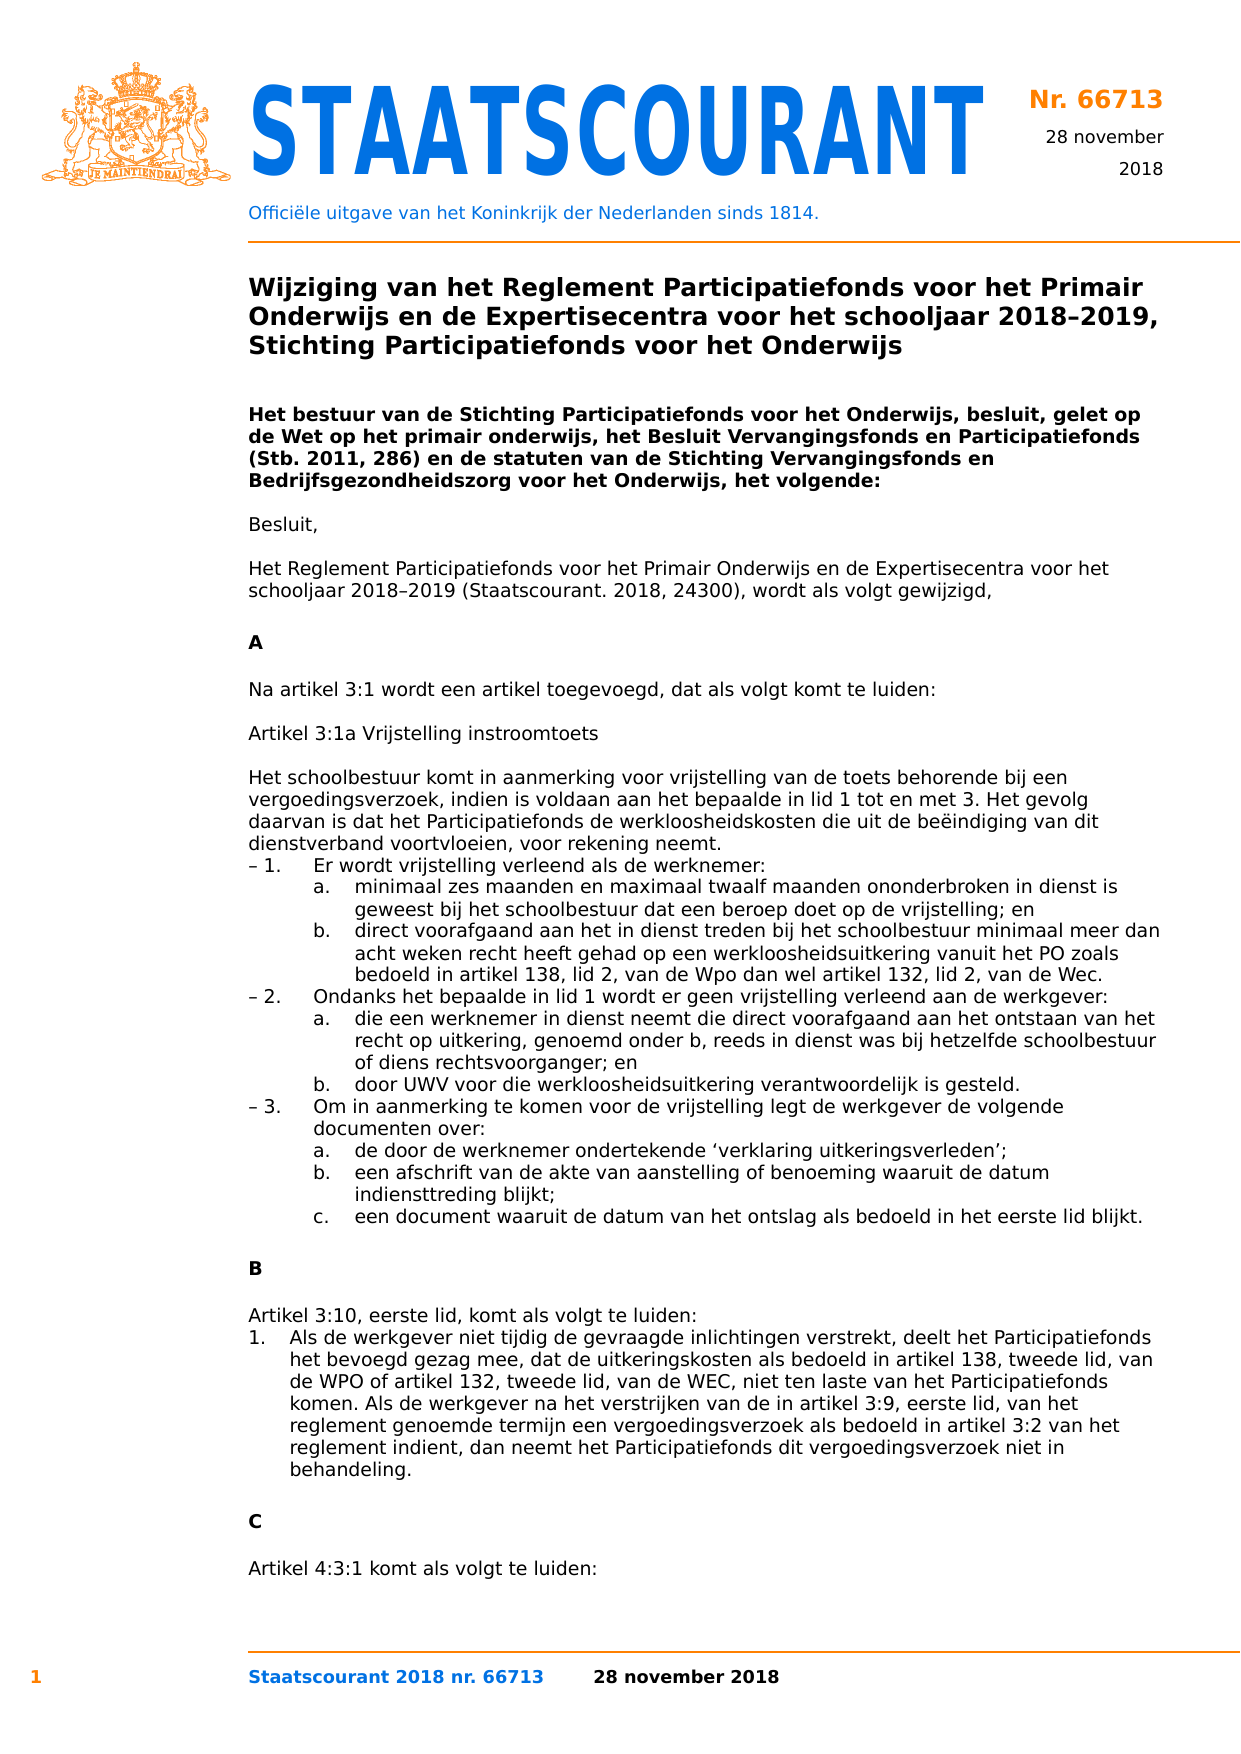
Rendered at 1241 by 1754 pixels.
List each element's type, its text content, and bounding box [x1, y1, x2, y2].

text Het schoolbestuur komt in aanmerking voor vrijstelling van de toets behorende bij een vergoedingsverzoek, indien is voldaan aan het bepaalde in lid 1 tot en met 3. Het gevolg daarvan is dat het Participatiefonds de werkloosheidskosten die uit de beëindiging van dit dienstverband voortvloeien, voor rekening neemt. [248, 767, 1163, 854]
table_cell 2018 [998, 153, 1240, 203]
text Artikel 4:3:1 komt als volgt te luiden: [248, 1558, 1163, 1580]
text c. een document waaruit de datum van het ontslag als bedoeld in het eerste lid blijkt. [313, 1206, 1163, 1228]
picture [41, 62, 231, 186]
text – 1. Er wordt vrijstelling verleend als de werknemer: [248, 854, 1163, 876]
text b. een afschrift van de akte van aanstelling of benoeming waaruit de datum indiensttreding blijkt; [313, 1162, 1163, 1206]
table_header STAATSCOURANT [248, 62, 998, 203]
subtitle A [248, 632, 1163, 654]
text Het Reglement Participatiefonds voor het Primair Onderwijs en de Expertisecentra voor het schooljaar 2018–2019 (Staatscourant. 2018, 24300), wordt als volgt gewijzigd, [248, 558, 1163, 602]
text a. die een werknemer in dienst neemt die direct voorafgaand aan het ontstaan van het recht op uitkering, genoemd onder b, reeds in dienst was bij hetzelfde schoolbestuur of diens rechtsvoorganger; en [313, 1008, 1163, 1074]
subtitle Wijziging van het Reglement Participatiefonds voor het Primair Onderwijs en de Expertisecentra voor het schooljaar 2018–2019, Stichting Participatiefonds voor het Onderwijs [248, 273, 1163, 361]
table_header Nr. 66713 [998, 62, 1240, 121]
text – 2. Ondanks het bepaalde in lid 1 wordt er geen vrijstelling verleend aan de werkgever: [248, 986, 1163, 1008]
subtitle C [248, 1511, 1163, 1533]
text Artikel 3:10, eerste lid, komt als volgt te luiden: [248, 1305, 1163, 1327]
text a. de door de werknemer ondertekende ‘verklaring uitkeringsverleden’; [313, 1140, 1163, 1162]
text 1. Als de werkgever niet tijdig de gevraagde inlichtingen verstrekt, deelt het Participatiefonds het bevoegd gezag mee, dat de uitkeringskosten als bedoeld in artikel 138, tweede lid, van de WPO of artikel 132, tweede lid, van de WEC, niet ten laste van het Participatiefonds komen. Als de werkgever na het verstrijken van de in artikel 3:9, eerste lid, van het reglement genoemde termijn een vergoedingsverzoek als bedoeld in artikel 3:2 van het reglement indient, dan neemt het Participatiefonds dit vergoedingsverzoek niet in behandeling. [248, 1327, 1163, 1481]
text b. door UWV voor die werkloosheidsuitkering verantwoordelijk is gesteld. [313, 1074, 1163, 1096]
text a. minimaal zes maanden en maximaal twaalf maanden ononderbroken in dienst is geweest bij het schoolbestuur dat een beroep doet op de vrijstelling; en [313, 876, 1163, 920]
table_cell Officiële uitgave van het Koninkrijk der Nederlanden sinds 1814. [248, 203, 1240, 241]
text b. direct voorafgaand aan het in dienst treden bij het schoolbestuur minimaal meer dan acht weken recht heeft gehad op een werkloosheidsuitkering vanuit het PO zoals bedoeld in artikel 138, lid 2, van de Wpo dan wel artikel 132, lid 2, van de Wec. [313, 920, 1163, 986]
text Besluit, [248, 514, 1163, 536]
subtitle Artikel 3:1a Vrijstelling instroomtoets [248, 723, 1163, 745]
text Na artikel 3:1 wordt een artikel toegevoegd, dat als volgt komt te luiden: [248, 679, 1163, 701]
subtitle B [248, 1258, 1163, 1280]
table_cell 28 november [998, 121, 1240, 153]
text Het bestuur van de Stichting Participatiefonds voor het Onderwijs, besluit, gelet op de Wet op het primair onderwijs, het Besluit Vervangingsfonds en Participatiefonds (Stb. 2011, 286) en de statuten van de Stichting Vervangingsfonds en Bedrijfsgezondheidszorg voor het Onderwijs, het volgende: [248, 404, 1163, 492]
table_header [25, 62, 248, 241]
text – 3. Om in aanmerking te komen voor de vrijstelling legt de werkgever de volgende documenten over: [248, 1096, 1163, 1140]
